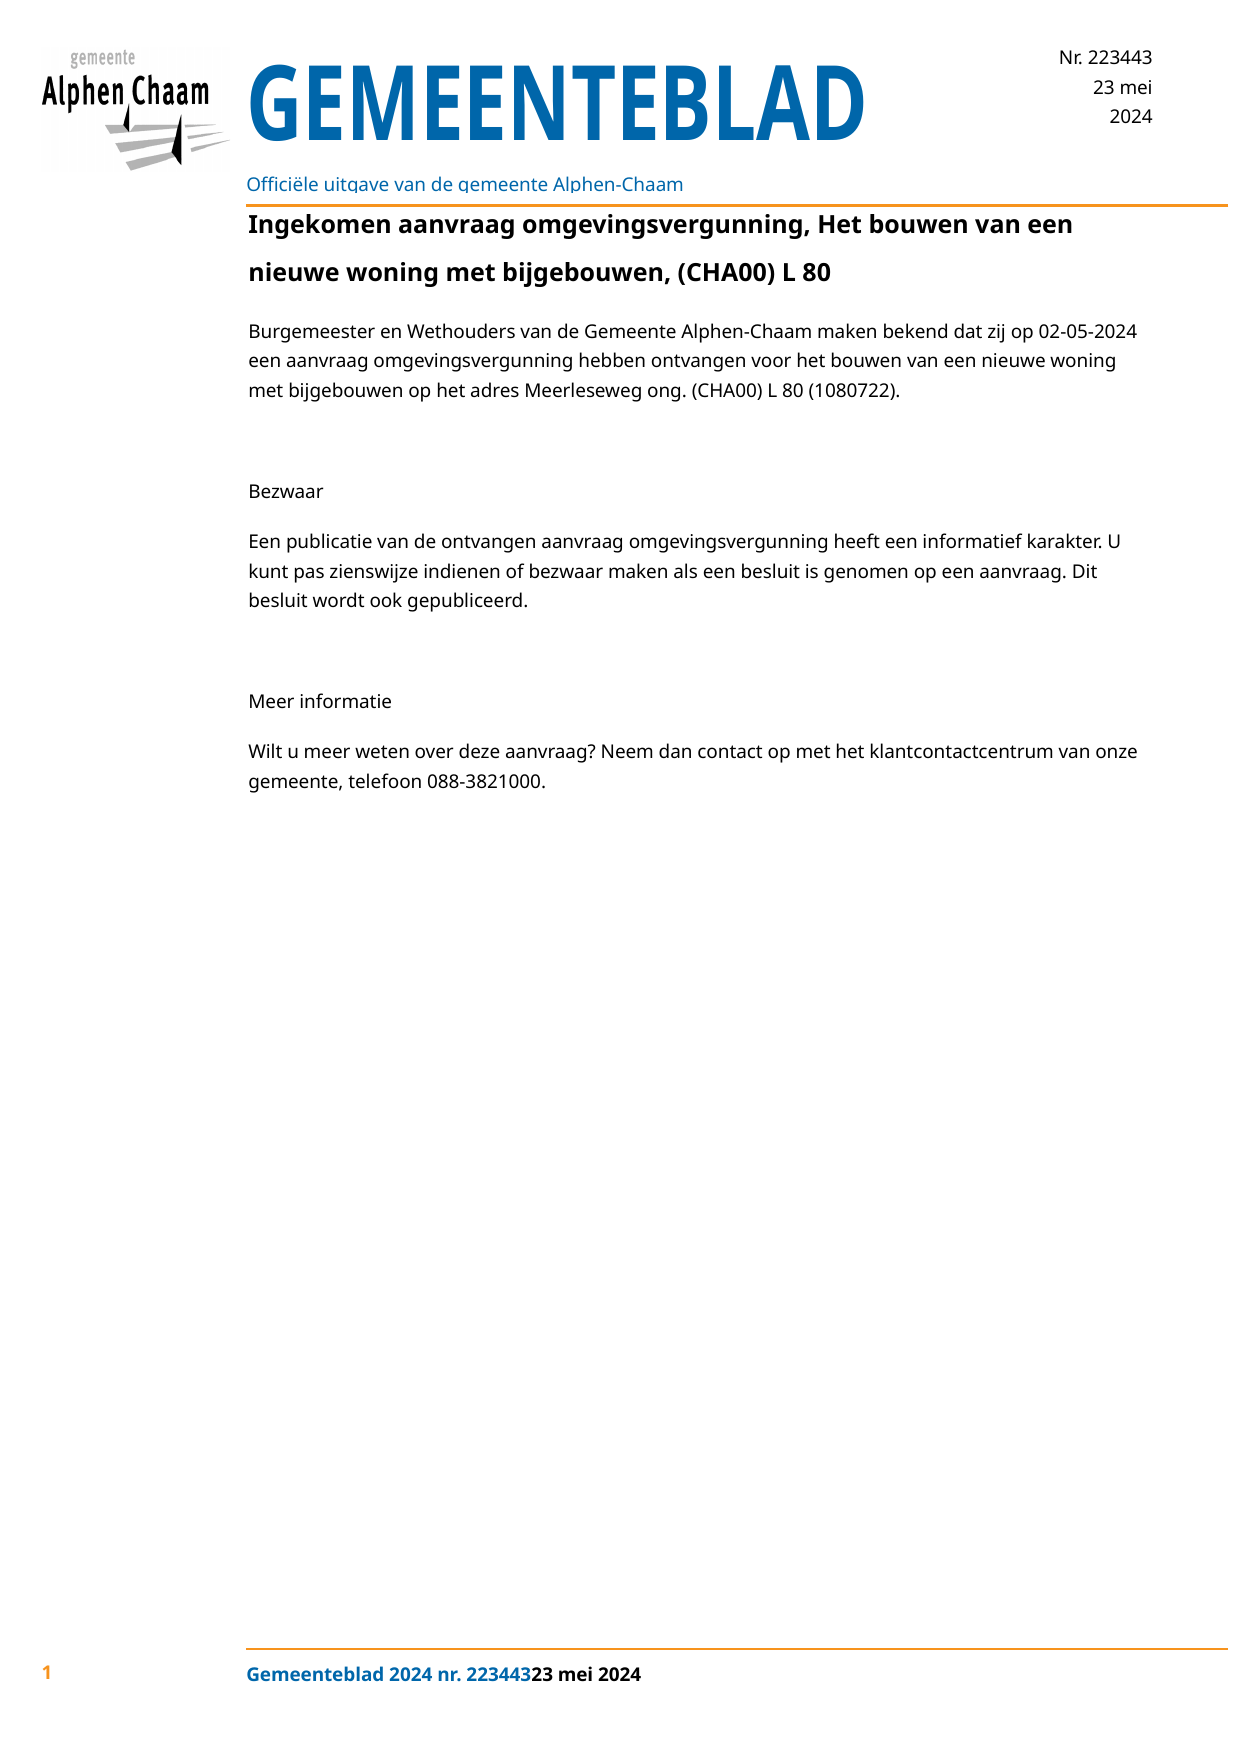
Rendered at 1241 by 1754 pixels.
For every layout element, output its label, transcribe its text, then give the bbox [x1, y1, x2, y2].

text Meer informatie [248, 688, 1152, 714]
text Ingekomen aanvraag omgevingsvergunning, Het bouwen van een nieuwe woning met bijgebouwen, (CHA00) L 80 [248, 207, 1152, 288]
text Wilt u meer weten over deze aanvraag? Neem dan contact op met het klantcontactcentrum van onze gemeente, telefoon 088-3821000. [248, 739, 1152, 794]
text Een publicatie van de ontvangen aanvraag omgevingsvergunning heeft een informatief karakter. U kunt pas zienswijze indienen of bezwaar maken als een besluit is genomen op een aanvraag. Dit besluit wordt ook gepubliceerd. [248, 528, 1152, 613]
picture [41, 47, 231, 172]
text Bezwaar [248, 478, 1152, 504]
text Burgemeester en Wethouders van de Gemeente Alphen-Chaam maken bekend dat zij op 02-05-2024 een aanvraag omgevingsvergunning hebben ontvangen voor het bouwen van een nieuwe woning met bijgebouwen op het adres Meerleseweg ong. (CHA00) L 80 (1080722). [248, 318, 1152, 403]
